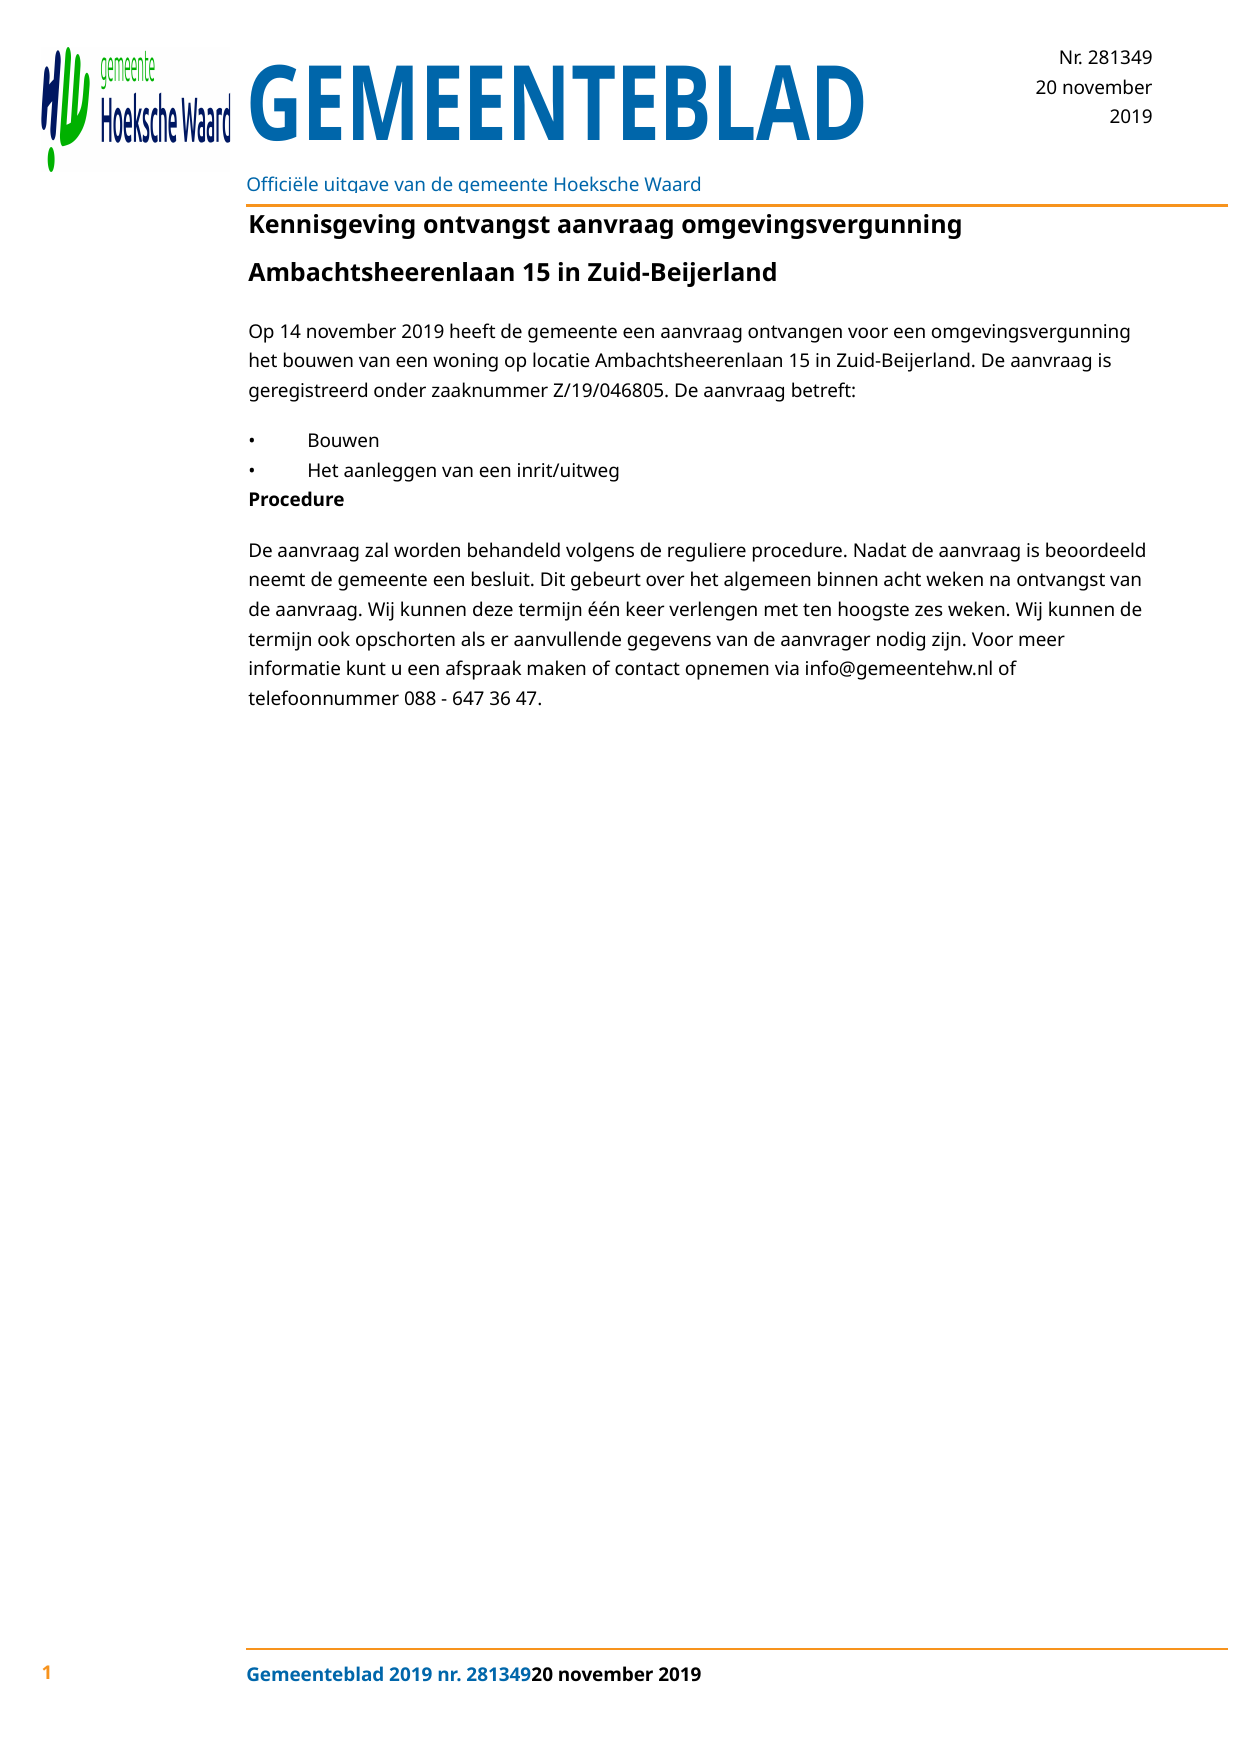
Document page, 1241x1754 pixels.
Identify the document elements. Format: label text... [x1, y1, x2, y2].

text De aanvraag zal worden behandeld volgens de reguliere procedure. Nadat de aanvraag is beoordeeld neemt de gemeente een besluit. Dit gebeurt over het algemeen binnen acht weken na ontvangst van de aanvraag. Wij kunnen deze termijn één keer verlengen met ten hoogste zes weken. Wij kunnen de termijn ook opschorten als er aanvullende gegevens van de aanvrager nodig zijn. Voor meer informatie kunt u een afspraak maken of contact opnemen via info@gemeentehw.nl of telefoonnummer 088 - 647 36 47. [248, 537, 1152, 711]
text Op 14 november 2019 heeft de gemeente een aanvraag ontvangen voor een omgevingsvergunning het bouwen van een woning op locatie Ambachtsheerenlaan 15 in Zuid-Beijerland. De aanvraag is geregistreerd onder zaaknummer Z/19/046805. De aanvraag betreft: [248, 318, 1152, 403]
text Procedure [248, 487, 1152, 512]
text Kennisgeving ontvangst aanvraag omgevingsvergunning Ambachtsheerenlaan 15 in Zuid-Beijerland [248, 207, 1152, 288]
list Het aanleggen van een inrit/uitweg [248, 457, 1152, 483]
list Bouwen [248, 427, 1152, 453]
picture [41, 47, 231, 172]
